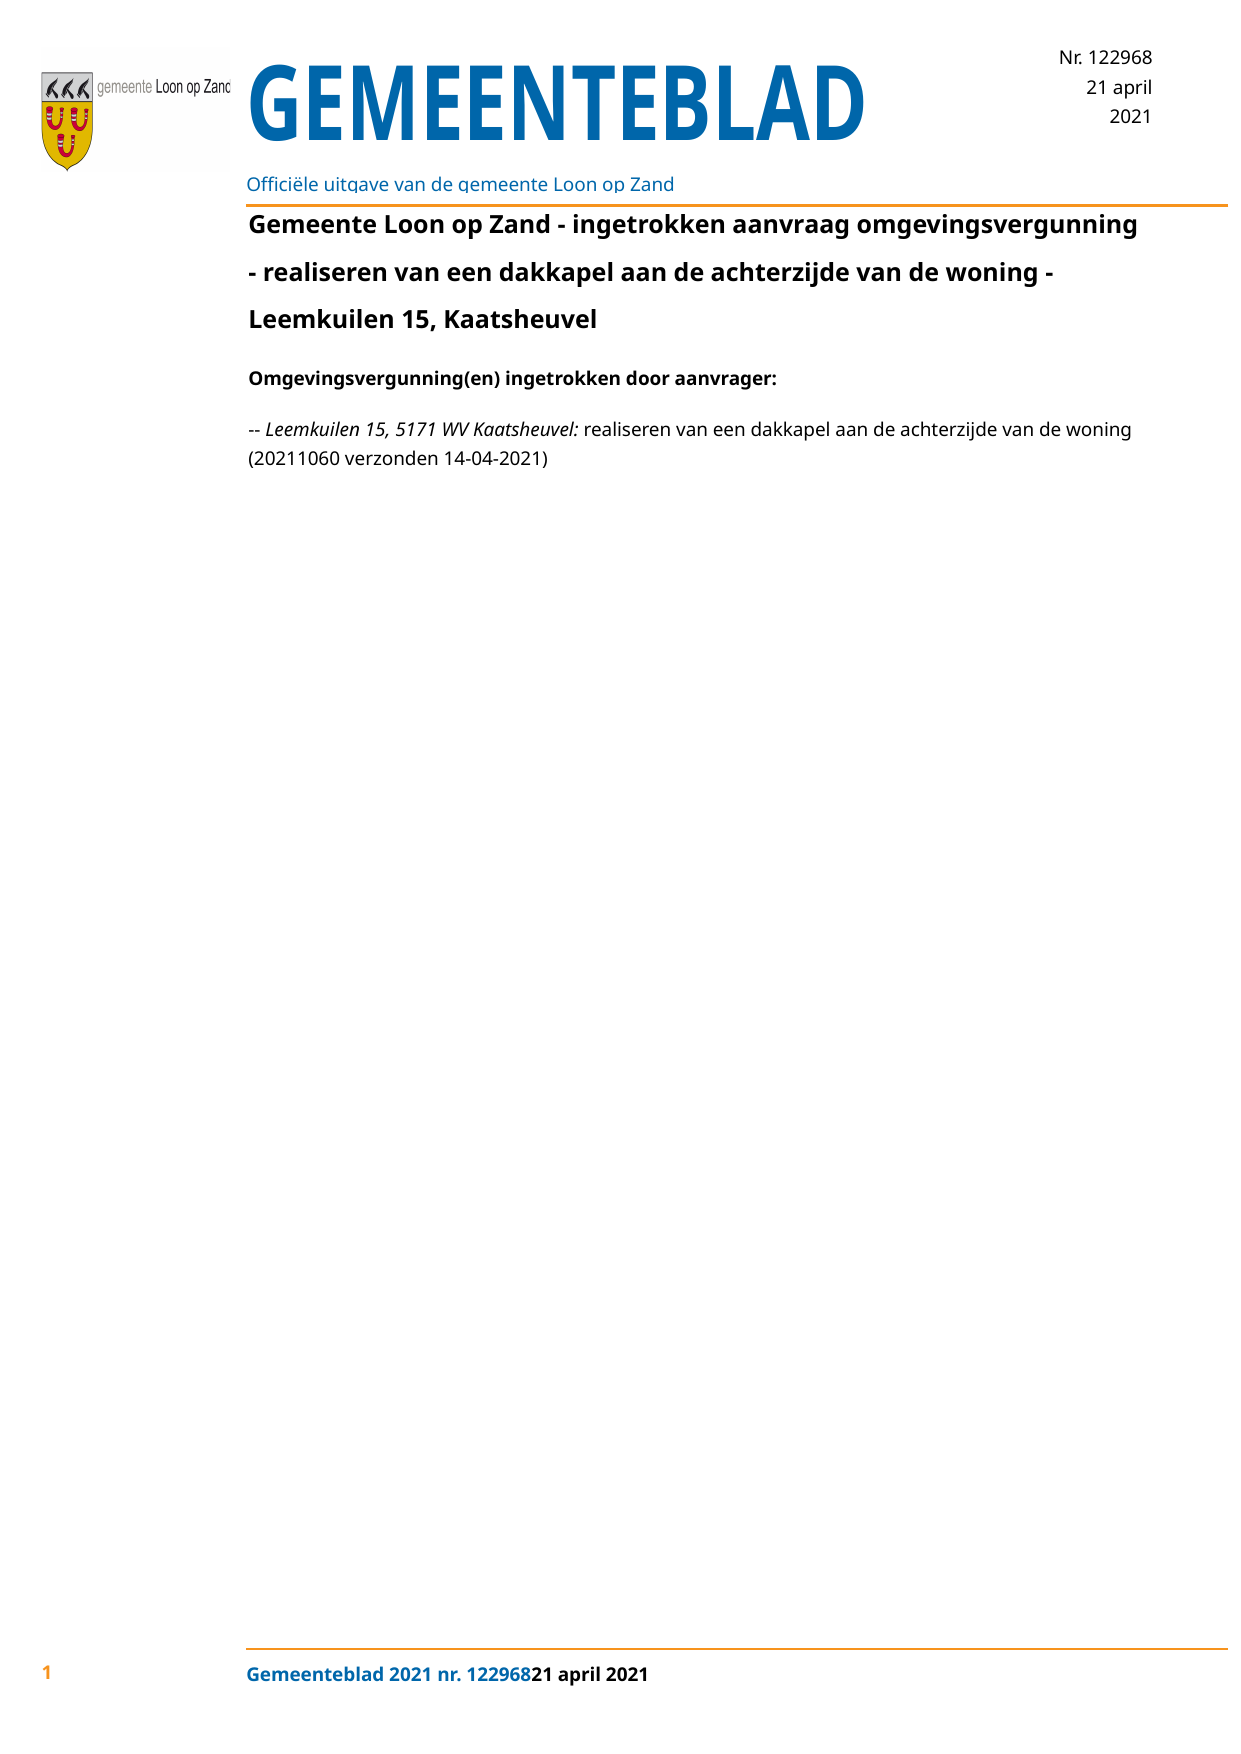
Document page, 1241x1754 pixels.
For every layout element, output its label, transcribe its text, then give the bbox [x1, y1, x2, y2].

text Gemeente Loon op Zand - ingetrokken aanvraag omgevingsvergunning - realiseren van een dakkapel aan de achterzijde van de woning - Leemkuilen 15, Kaatsheuvel [248, 207, 1152, 336]
text -- Leemkuilen 15, 5171 WV Kaatsheuvel: realiseren van een dakkapel aan de achterzijde van de woning (20211060 verzonden 14-04-2021) [248, 416, 1152, 471]
text Omgevingsvergunning(en) ingetrokken door aanvrager: [248, 366, 1152, 391]
picture [41, 47, 231, 172]
